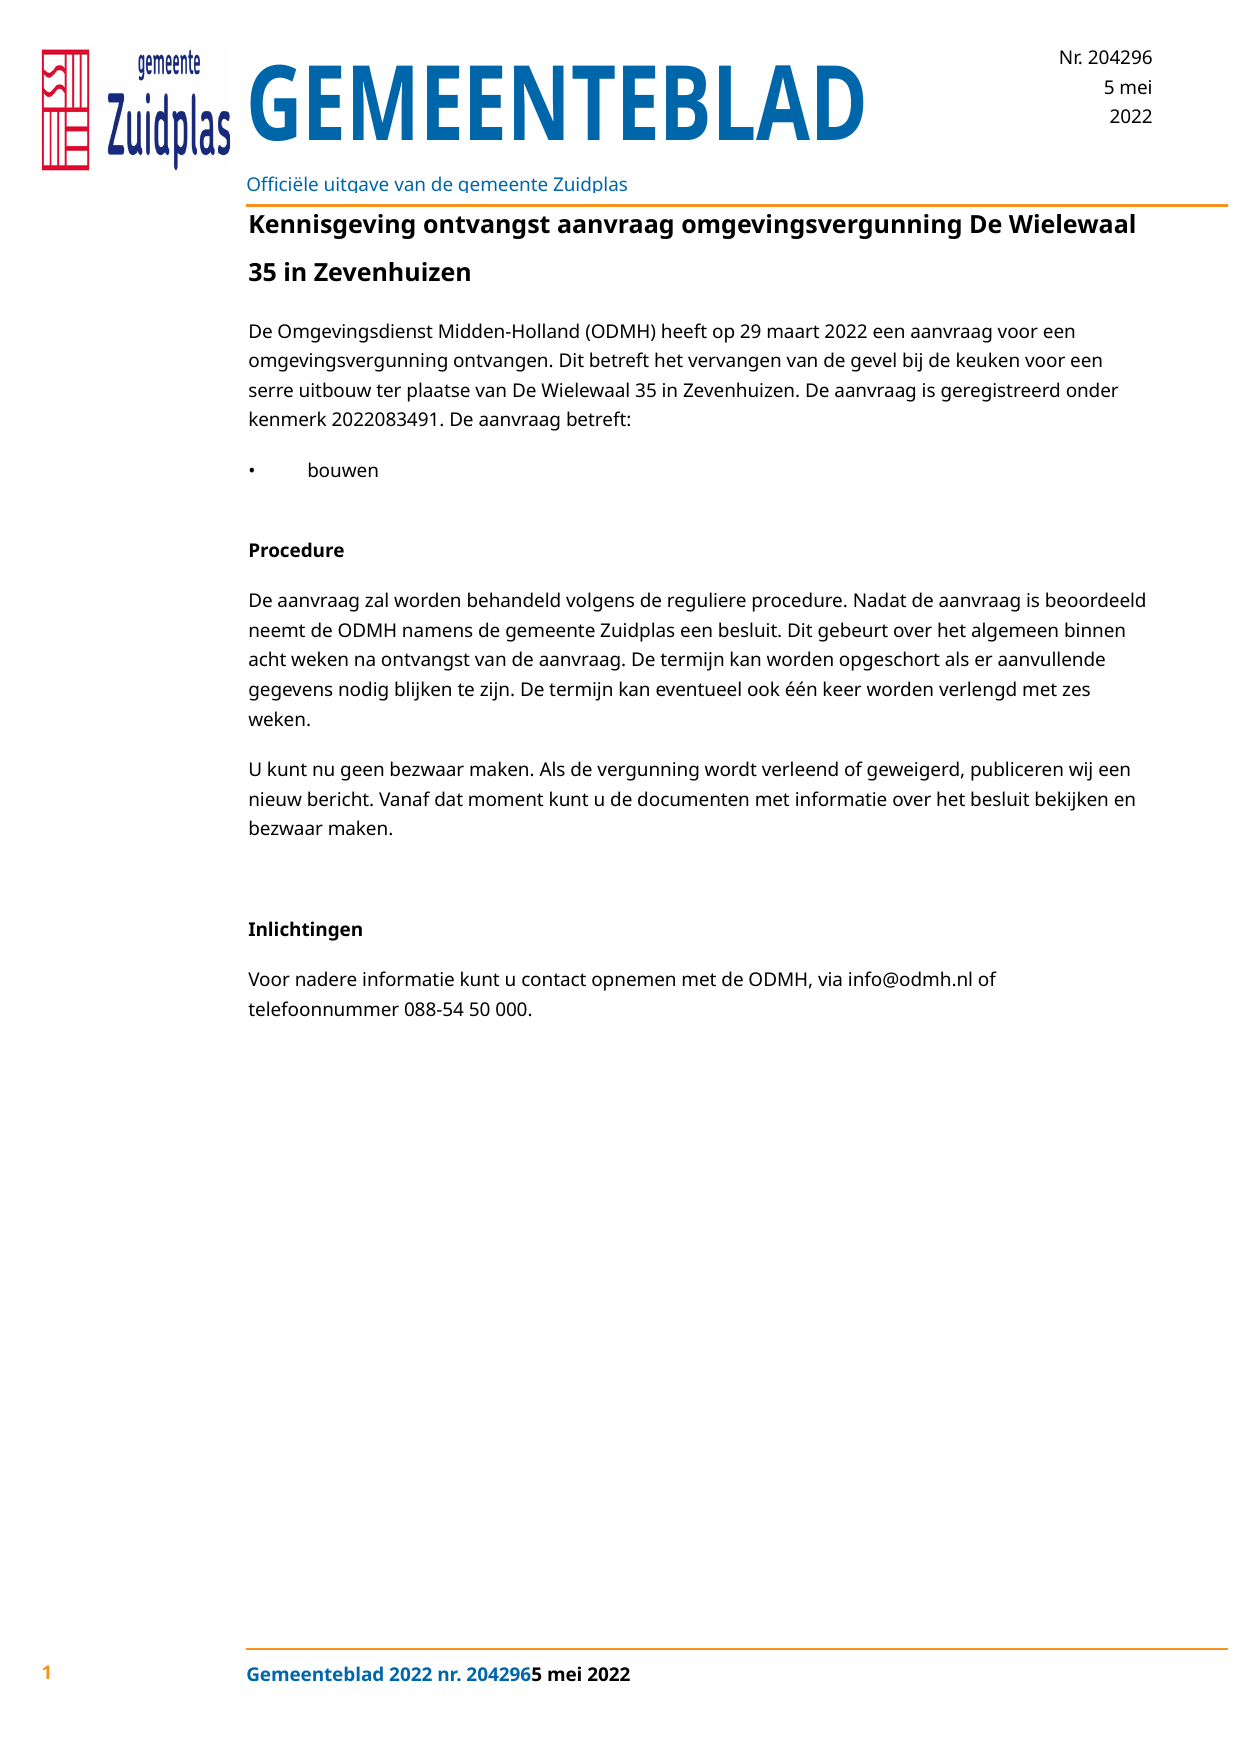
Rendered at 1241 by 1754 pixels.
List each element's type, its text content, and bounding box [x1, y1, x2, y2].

text U kunt nu geen bezwaar maken. Als de vergunning wordt verleend of geweigerd, publiceren wij een nieuw bericht. Vanaf dat moment kunt u de documenten met informatie over het besluit bekijken en bezwaar maken. [248, 756, 1152, 841]
text Procedure [248, 537, 1152, 563]
text De Omgevingsdienst Midden-Holland (ODMH) heeft op 29 maart 2022 een aanvraag voor een omgevingsvergunning ontvangen. Dit betreft het vervangen van de gevel bij de keuken voor een serre uitbouw ter plaatse van De Wielewaal 35 in Zevenhuizen. De aanvraag is geregistreerd onder kenmerk 2022083491. De aanvraag betreft: [248, 318, 1152, 432]
text Voor nadere informatie kunt u contact opnemen met de ODMH, via info@odmh.nl of telefoonnummer 088-54 50 000. [248, 967, 1152, 1022]
list bouwen [248, 457, 1152, 483]
text Kennisgeving ontvangst aanvraag omgevingsvergunning De Wielewaal 35 in Zevenhuizen [248, 207, 1152, 288]
text De aanvraag zal worden behandeld volgens de reguliere procedure. Nadat de aanvraag is beoordeeld neemt de ODMH namens de gemeente Zuidplas een besluit. Dit gebeurt over het algemeen binnen acht weken na ontvangst van de aanvraag. De termijn kan worden opgeschort als er aanvullende gegevens nodig blijken te zijn. De termijn kan eventueel ook één keer worden verlengd met zes weken. [248, 587, 1152, 732]
picture [41, 47, 231, 172]
text Inlichtingen [248, 916, 1152, 942]
